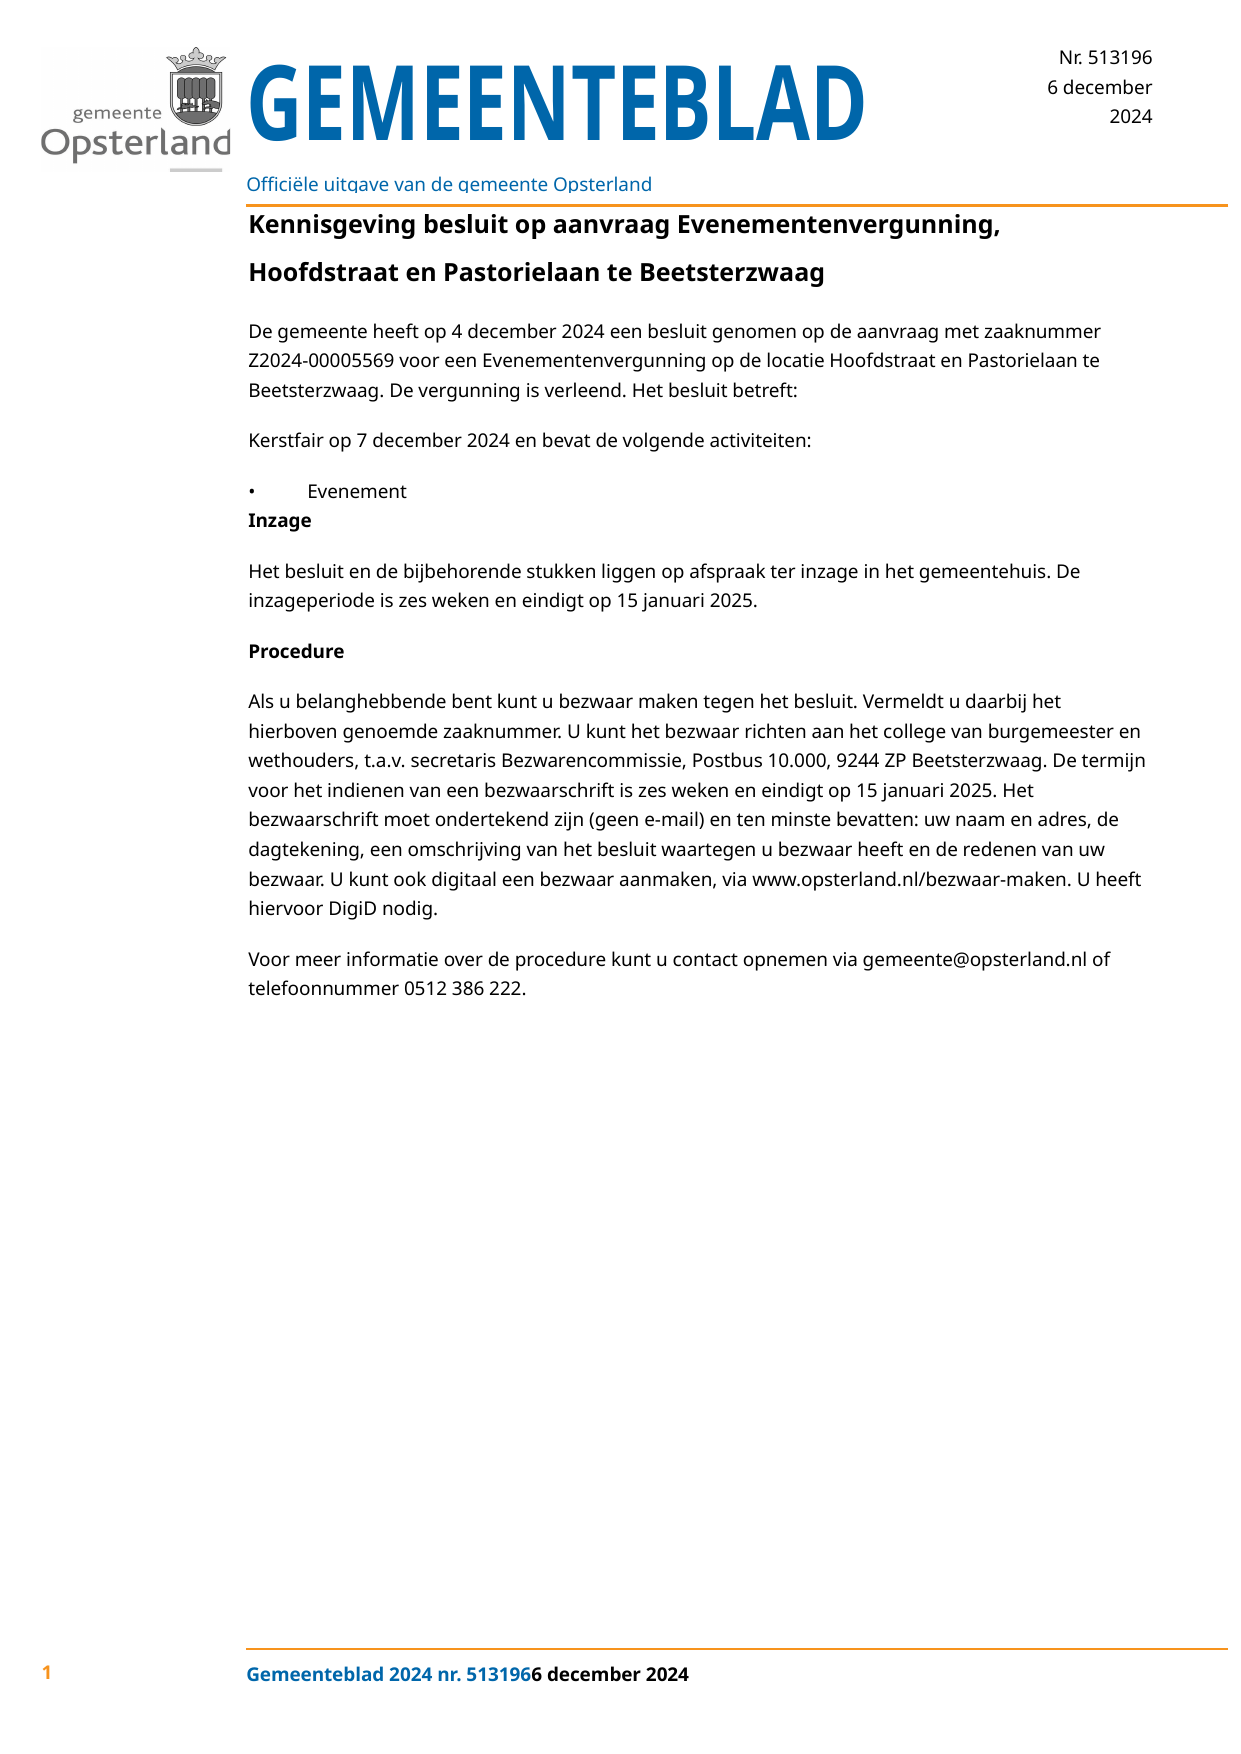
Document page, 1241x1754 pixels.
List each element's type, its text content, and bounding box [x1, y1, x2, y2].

text Kerstfair op 7 december 2024 en bevat de volgende activiteiten: [248, 427, 1152, 453]
text Voor meer informatie over de procedure kunt u contact opnemen via gemeente@opsterland.nl of telefoonnummer 0512 386 222. [248, 946, 1152, 1001]
text Het besluit en de bijbehorende stukken liggen op afspraak ter inzage in het gemeentehuis. De inzageperiode is zes weken en eindigt op 15 januari 2025. [248, 558, 1152, 613]
text Kennisgeving besluit op aanvraag Evenementenvergunning, Hoofdstraat en Pastorielaan te Beetsterzwaag [248, 207, 1152, 288]
text Als u belanghebbende bent kunt u bezwaar maken tegen het besluit. Vermeldt u daarbij het hierboven genoemde zaaknummer. U kunt het bezwaar richten aan het college van burgemeester en wethouders, t.a.v. secretaris Bezwarencommissie, Postbus 10.000, 9244 ZP Beetsterzwaag. De termijn voor het indienen van een bezwaarschrift is zes weken en eindigt op 15 januari 2025. Het bezwaarschrift moet ondertekend zijn (geen e-mail) en ten minste bevatten: uw naam en adres, de dagtekening, een omschrijving van het besluit waartegen u bezwaar heeft en de redenen van uw bezwaar. U kunt ook digitaal een bezwaar aanmaken, via www.opsterland.nl/bezwaar-maken. U heeft hiervoor DigiD nodig. [248, 688, 1152, 921]
text Procedure [248, 638, 1152, 664]
picture [41, 47, 231, 172]
list Evenement [248, 478, 1152, 504]
text Inzage [248, 507, 1152, 533]
text De gemeente heeft op 4 december 2024 een besluit genomen op de aanvraag met zaaknummer Z2024-00005569 voor een Evenementenvergunning op de locatie Hoofdstraat en Pastorielaan te Beetsterzwaag. De vergunning is verleend. Het besluit betreft: [248, 318, 1152, 403]
